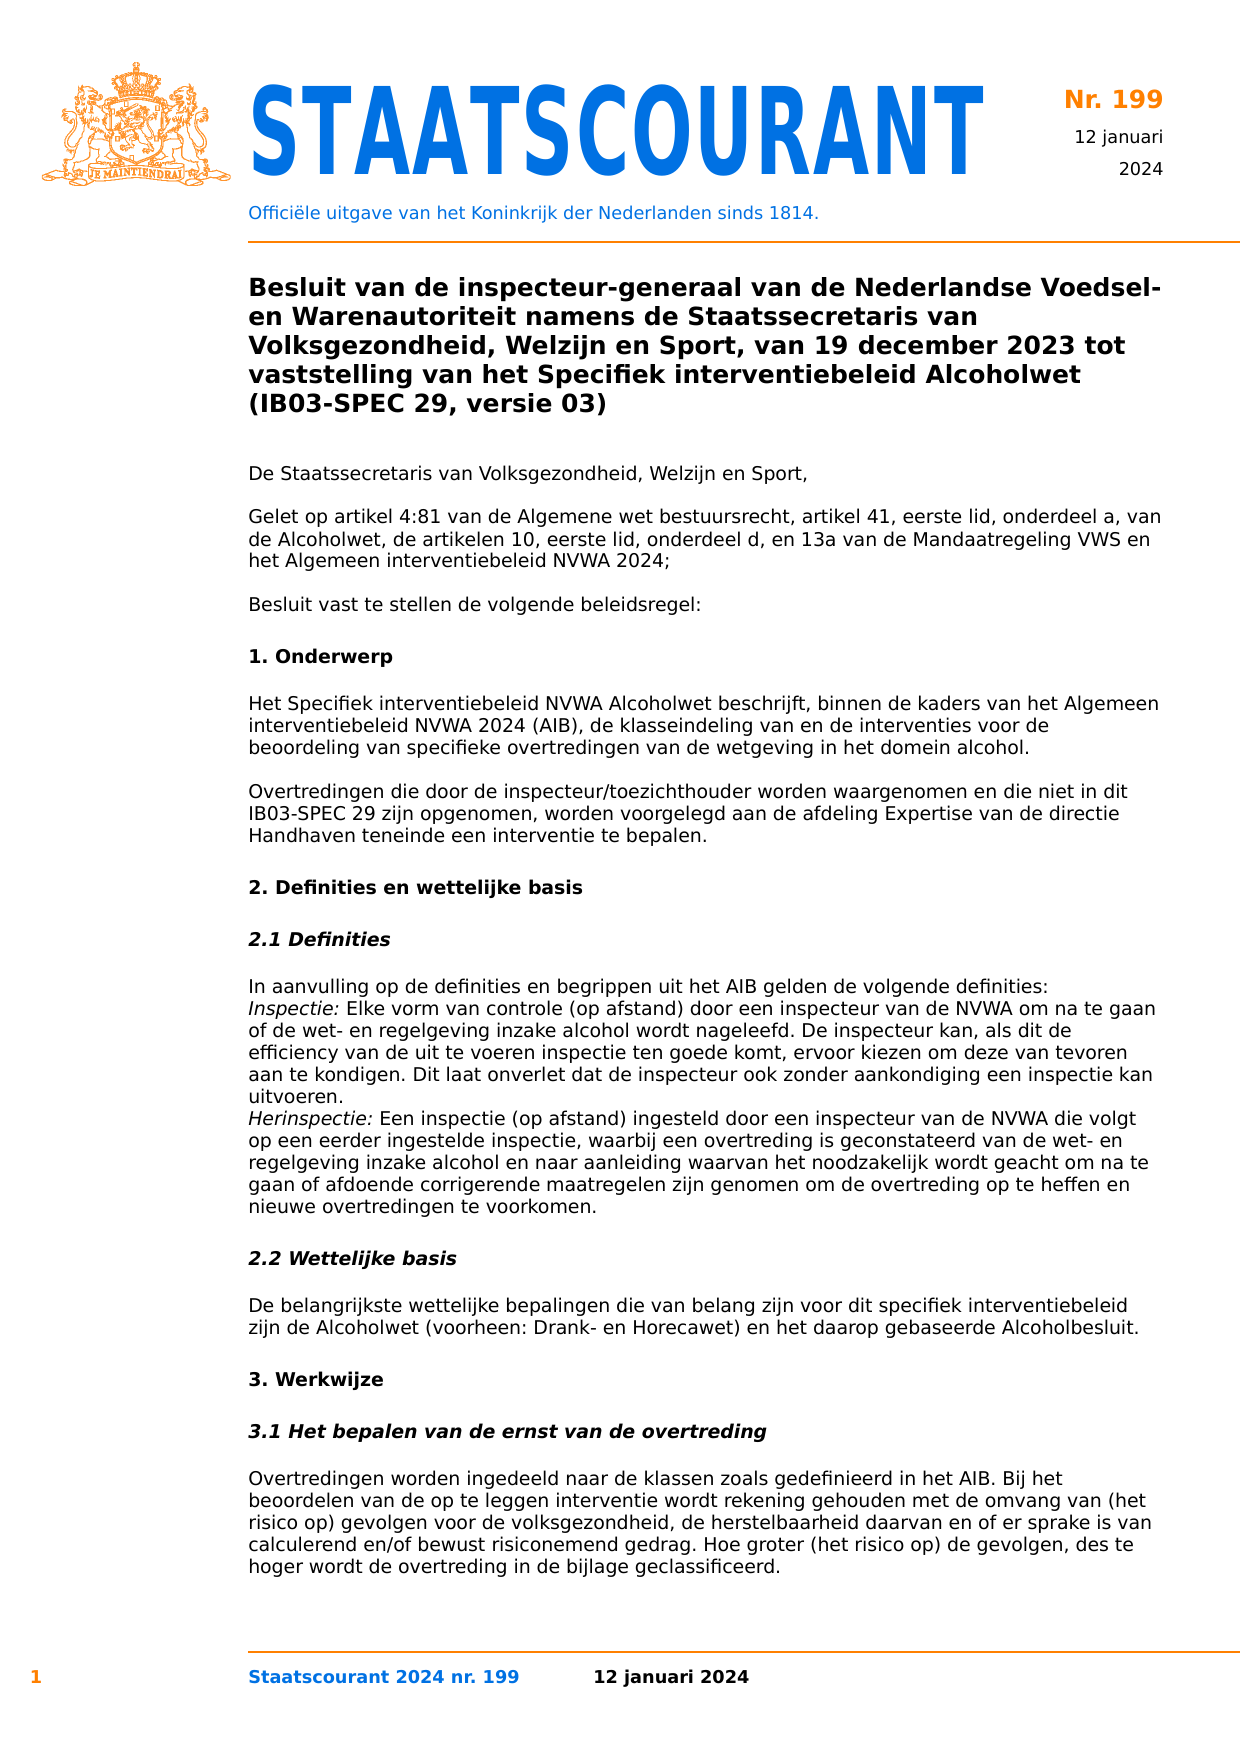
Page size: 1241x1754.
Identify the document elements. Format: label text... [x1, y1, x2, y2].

subtitle 1. Onderwerp [248, 646, 1163, 668]
text Inspectie: Elke vorm van controle (op afstand) door een inspecteur van de NVWA om na te gaan of de wet- en regelgeving inzake alcohol wordt nageleefd. De inspecteur kan, als dit de efficiency van de uit te voeren inspectie ten goede komt, ervoor kiezen om deze van tevoren aan te kondigen. Dit laat onverlet dat de inspecteur ook zonder aankondiging een inspectie kan uitvoeren. [248, 998, 1163, 1108]
text Overtredingen die door de inspecteur/toezichthouder worden waargenomen en die niet in dit IB03-SPEC 29 zijn opgenomen, worden voorgelegd aan de afdeling Expertise van de directie Handhaven teneinde een interventie te bepalen. [248, 781, 1163, 847]
table_cell 2024 [998, 153, 1240, 203]
table_cell 12 januari [998, 121, 1240, 153]
table_cell Officiële uitgave van het Koninkrijk der Nederlanden sinds 1814. [248, 203, 1240, 241]
picture [41, 62, 231, 186]
text Overtredingen worden ingedeeld naar de klassen zoals gedefinieerd in het AIB. Bij het beoordelen van de op te leggen interventie wordt rekening gehouden met de omvang van (het risico op) gevolgen voor de volksgezondheid, de herstelbaarheid daarvan en of er sprake is van calculerend en/of bewust risiconemend gedrag. Hoe groter (het risico op) de gevolgen, des te hoger wordt de overtreding in de bijlage geclassificeerd. [248, 1468, 1163, 1577]
subtitle 3. Werkwijze [248, 1369, 1163, 1391]
text De belangrijkste wettelijke bepalingen die van belang zijn voor dit specifiek interventiebeleid zijn de Alcoholwet (voorheen: Drank- en Horecawet) en het daarop gebaseerde Alcoholbesluit. [248, 1295, 1163, 1339]
subtitle 3.1 Het bepalen van de ernst van de overtreding [248, 1421, 1163, 1443]
table_header [25, 62, 248, 241]
text Gelet op artikel 4:81 van de Algemene wet bestuursrecht, artikel 41, eerste lid, onderdeel a, van de Alcoholwet, de artikelen 10, eerste lid, onderdeel d, en 13a van de Mandaatregeling VWS en het Algemeen interventiebeleid NVWA 2024; [248, 506, 1163, 572]
text Besluit vast te stellen de volgende beleidsregel: [248, 594, 1163, 616]
table_header Nr. 199 [998, 62, 1240, 121]
text Herinspectie: Een inspectie (op afstand) ingesteld door een inspecteur van de NVWA die volgt op een eerder ingestelde inspectie, waarbij een overtreding is geconstateerd van de wet- en regelgeving inzake alcohol en naar aanleiding waarvan het noodzakelijk wordt geacht om na te gaan of afdoende corrigerende maatregelen zijn genomen om de overtreding op te heffen en nieuwe overtredingen te voorkomen. [248, 1108, 1163, 1218]
text Het Specifiek interventiebeleid NVWA Alcoholwet beschrijft, binnen de kaders van het Algemeen interventiebeleid NVWA 2024 (AIB), de klasseindeling van en de interventies voor de beoordeling van specifieke overtredingen van de wetgeving in het domein alcohol. [248, 693, 1163, 759]
text In aanvulling op de definities en begrippen uit het AIB gelden de volgende definities: [248, 976, 1163, 998]
table_header STAATSCOURANT [248, 62, 998, 203]
subtitle Besluit van de inspecteur-generaal van de Nederlandse Voedsel- en Warenautoriteit namens de Staatssecretaris van Volksgezondheid, Welzijn en Sport, van 19 december 2023 tot vaststelling van het Specifiek interventiebeleid Alcoholwet (IB03-SPEC 29, versie 03) [248, 273, 1163, 419]
subtitle 2. Definities en wettelijke basis [248, 877, 1163, 899]
subtitle 2.1 Definities [248, 929, 1163, 951]
text De Staatssecretaris van Volksgezondheid, Welzijn en Sport, [248, 463, 1163, 484]
subtitle 2.2 Wettelijke basis [248, 1248, 1163, 1270]
